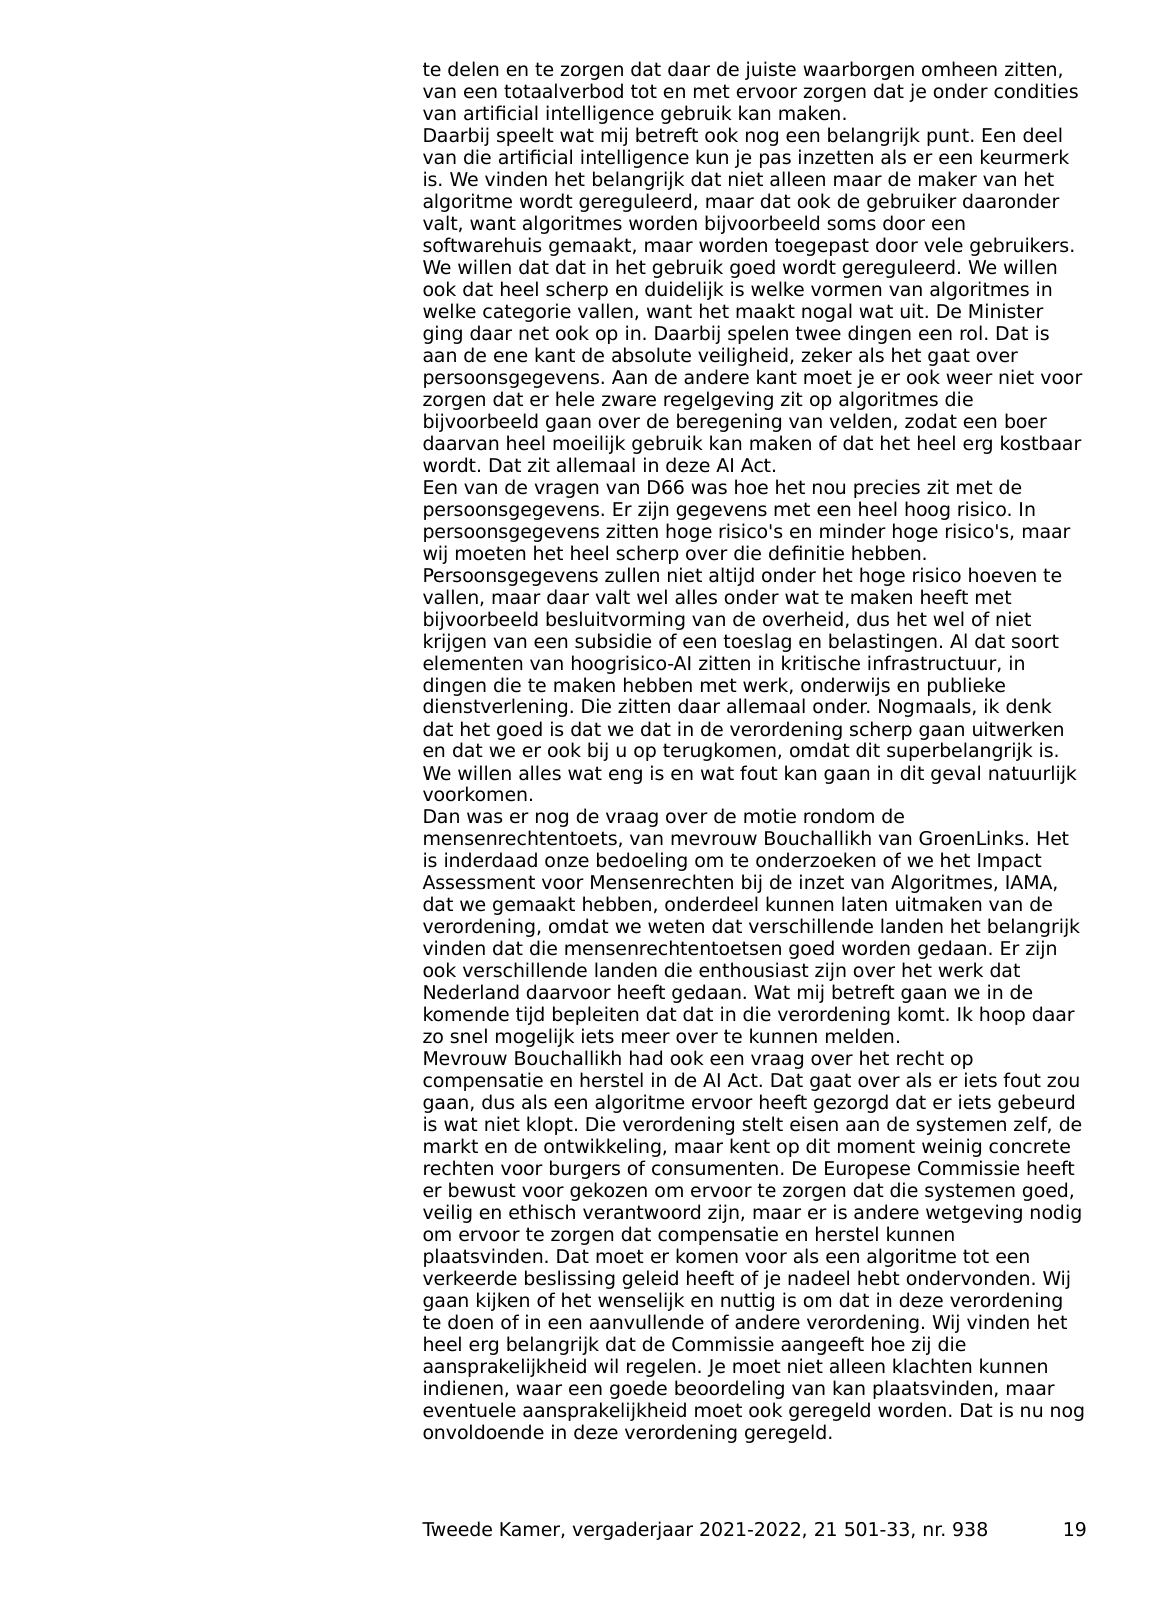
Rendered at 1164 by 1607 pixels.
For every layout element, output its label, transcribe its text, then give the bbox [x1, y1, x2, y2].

text Daarbij speelt wat mij betreft ook nog een belangrijk punt. Een deel van die artificial intelligence kun je pas inzetten als er een keurmerk is. We vinden het belangrijk dat niet alleen maar de maker van het algoritme wordt gereguleerd, maar dat ook de gebruiker daaronder valt, want algoritmes worden bijvoorbeeld soms door een softwarehuis gemaakt, maar worden toegepast door vele gebruikers. We willen dat dat in het gebruik goed wordt gereguleerd. We willen ook dat heel scherp en duidelijk is welke vormen van algoritmes in welke categorie vallen, want het maakt nogal wat uit. De Minister ging daar net ook op in. Daarbij spelen twee dingen een rol. Dat is aan de ene kant de absolute veiligheid, zeker als het gaat over persoonsgegevens. Aan de andere kant moet je er ook weer niet voor zorgen dat er hele zware regelgeving zit op algoritmes die bijvoorbeeld gaan over de beregening van velden, zodat een boer daarvan heel moeilijk gebruik kan maken of dat het heel erg kostbaar wordt. Dat zit allemaal in deze AI Act. [422, 125, 1087, 477]
text Mevrouw Bouchallikh had ook een vraag over het recht op compensatie en herstel in de AI Act. Dat gaat over als er iets fout zou gaan, dus als een algoritme ervoor heeft gezorgd dat er iets gebeurd is wat niet klopt. Die verordening stelt eisen aan de systemen zelf, de markt en de ontwikkeling, maar kent op dit moment weinig concrete rechten voor burgers of consumenten. De Europese Commissie heeft er bewust voor gekozen om ervoor te zorgen dat die systemen goed, veilig en ethisch verantwoord zijn, maar er is andere wetgeving nodig om ervoor te zorgen dat compensatie en herstel kunnen plaatsvinden. Dat moet er komen voor als een algoritme tot een verkeerde beslissing geleid heeft of je nadeel hebt ondervonden. Wij gaan kijken of het wenselijk en nuttig is om dat in deze verordening te doen of in een aanvullende of andere verordening. Wij vinden het heel erg belangrijk dat de Commissie aangeeft hoe zij die aansprakelijkheid wil regelen. Je moet niet alleen klachten kunnen indienen, waar een goede beoordeling van kan plaatsvinden, maar eventuele aansprakelijkheid moet ook geregeld worden. Dat is nu nog onvoldoende in deze verordening geregeld. [422, 1048, 1087, 1444]
text Dan was er nog de vraag over de motie rondom de mensenrechtentoets, van mevrouw Bouchallikh van GroenLinks. Het is inderdaad onze bedoeling om te onderzoeken of we het Impact Assessment voor Mensenrechten bij de inzet van Algoritmes, IAMA, dat we gemaakt hebben, onderdeel kunnen laten uitmaken van de verordening, omdat we weten dat verschillende landen het belangrijk vinden dat die mensenrechtentoetsen goed worden gedaan. Er zijn ook verschillende landen die enthousiast zijn over het werk dat Nederland daarvoor heeft gedaan. Wat mij betreft gaan we in de komende tijd bepleiten dat dat in die verordening komt. Ik hoop daar zo snel mogelijk iets meer over te kunnen melden. [422, 806, 1087, 1048]
text Een van de vragen van D66 was hoe het nou precies zit met de persoonsgegevens. Er zijn gegevens met een heel hoog risico. In persoonsgegevens zitten hoge risico's en minder hoge risico's, maar wij moeten het heel scherp over die definitie hebben. Persoonsgegevens zullen niet altijd onder het hoge risico hoeven te vallen, maar daar valt wel alles onder wat te maken heeft met bijvoorbeeld besluitvorming van de overheid, dus het wel of niet krijgen van een subsidie of een toeslag en belastingen. Al dat soort elementen van hoogrisico-AI zitten in kritische infrastructuur, in dingen die te maken hebben met werk, onderwijs en publieke dienstverlening. Die zitten daar allemaal onder. Nogmaals, ik denk dat het goed is dat we dat in de verordening scherp gaan uitwerken en dat we er ook bij u op terugkomen, omdat dit superbelangrijk is. We willen alles wat eng is en wat fout kan gaan in dit geval natuurlijk voorkomen. [422, 477, 1087, 806]
text te delen en te zorgen dat daar de juiste waarborgen omheen zitten, van een totaalverbod tot en met ervoor zorgen dat je onder condities van artificial intelligence gebruik kan maken. [422, 59, 1087, 125]
